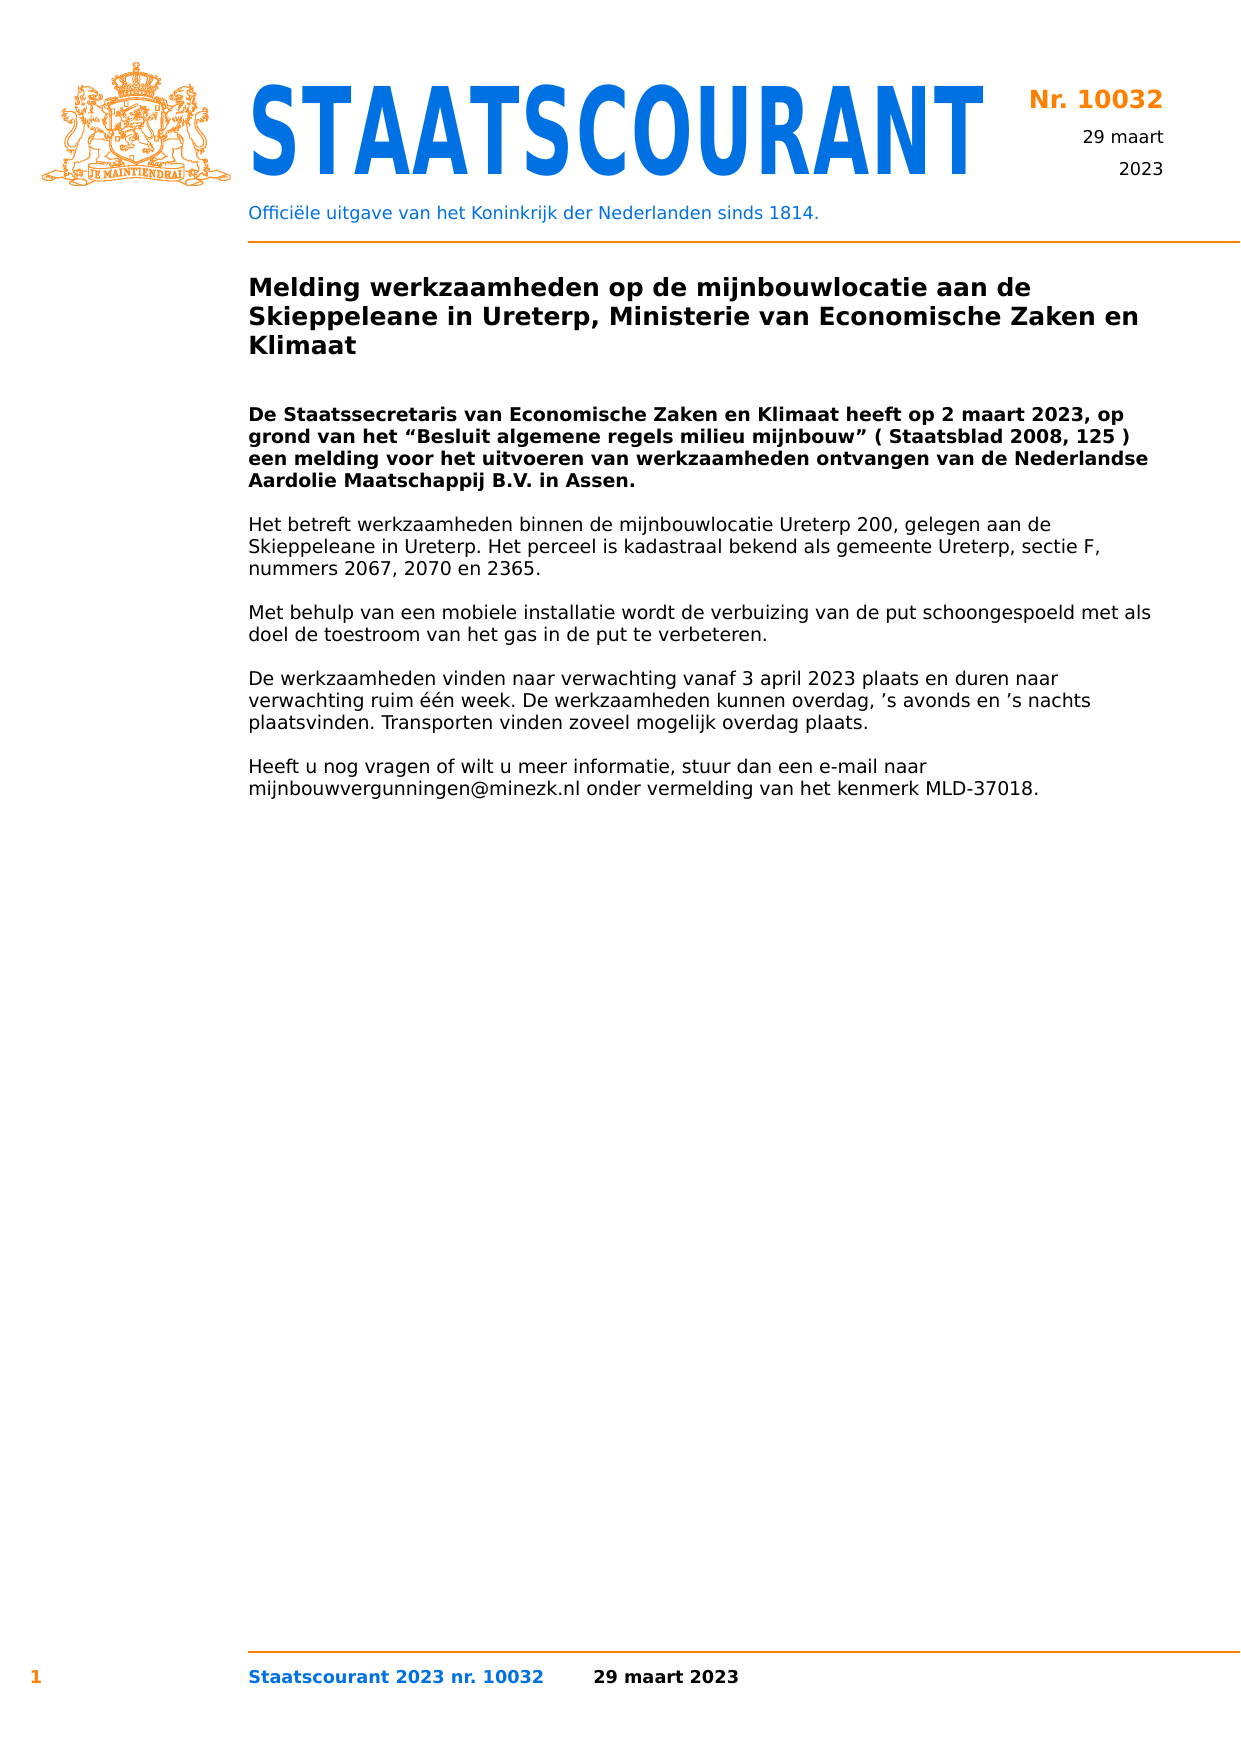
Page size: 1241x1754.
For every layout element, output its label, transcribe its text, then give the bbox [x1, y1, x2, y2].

subtitle Melding werkzaamheden op de mijnbouwlocatie aan de Skieppeleane in Ureterp, Ministerie van Economische Zaken en Klimaat [248, 273, 1163, 361]
table_cell 29 maart [998, 121, 1240, 153]
table_cell 2023 [998, 153, 1240, 203]
table_header Nr. 10032 [998, 62, 1240, 121]
text Heeft u nog vragen of wilt u meer informatie, stuur dan een e-mail naar mijnbouwvergunningen@minezk.nl onder vermelding van het kenmerk MLD-37018. [248, 756, 1163, 799]
table_header [25, 62, 248, 241]
text Met behulp van een mobiele installatie wordt de verbuizing van de put schoongespoeld met als doel de toestroom van het gas in de put te verbeteren. [248, 602, 1163, 646]
picture [41, 62, 231, 186]
table_header STAATSCOURANT [248, 62, 998, 203]
table_cell Officiële uitgave van het Koninkrijk der Nederlanden sinds 1814. [248, 203, 1240, 241]
text Het betreft werkzaamheden binnen de mijnbouwlocatie Ureterp 200, gelegen aan de Skieppeleane in Ureterp. Het perceel is kadastraal bekend als gemeente Ureterp, sectie F, nummers 2067, 2070 en 2365. [248, 514, 1163, 580]
text De Staatssecretaris van Economische Zaken en Klimaat heeft op 2 maart 2023, op grond van het “Besluit algemene regels milieu mijnbouw” ( Staatsblad 2008, 125 ) een melding voor het uitvoeren van werkzaamheden ontvangen van de Nederlandse Aardolie Maatschappij B.V. in Assen. [248, 404, 1163, 492]
text De werkzaamheden vinden naar verwachting vanaf 3 april 2023 plaats en duren naar verwachting ruim één week. De werkzaamheden kunnen overdag, ’s avonds en ’s nachts plaatsvinden. Transporten vinden zoveel mogelijk overdag plaats. [248, 668, 1163, 734]
